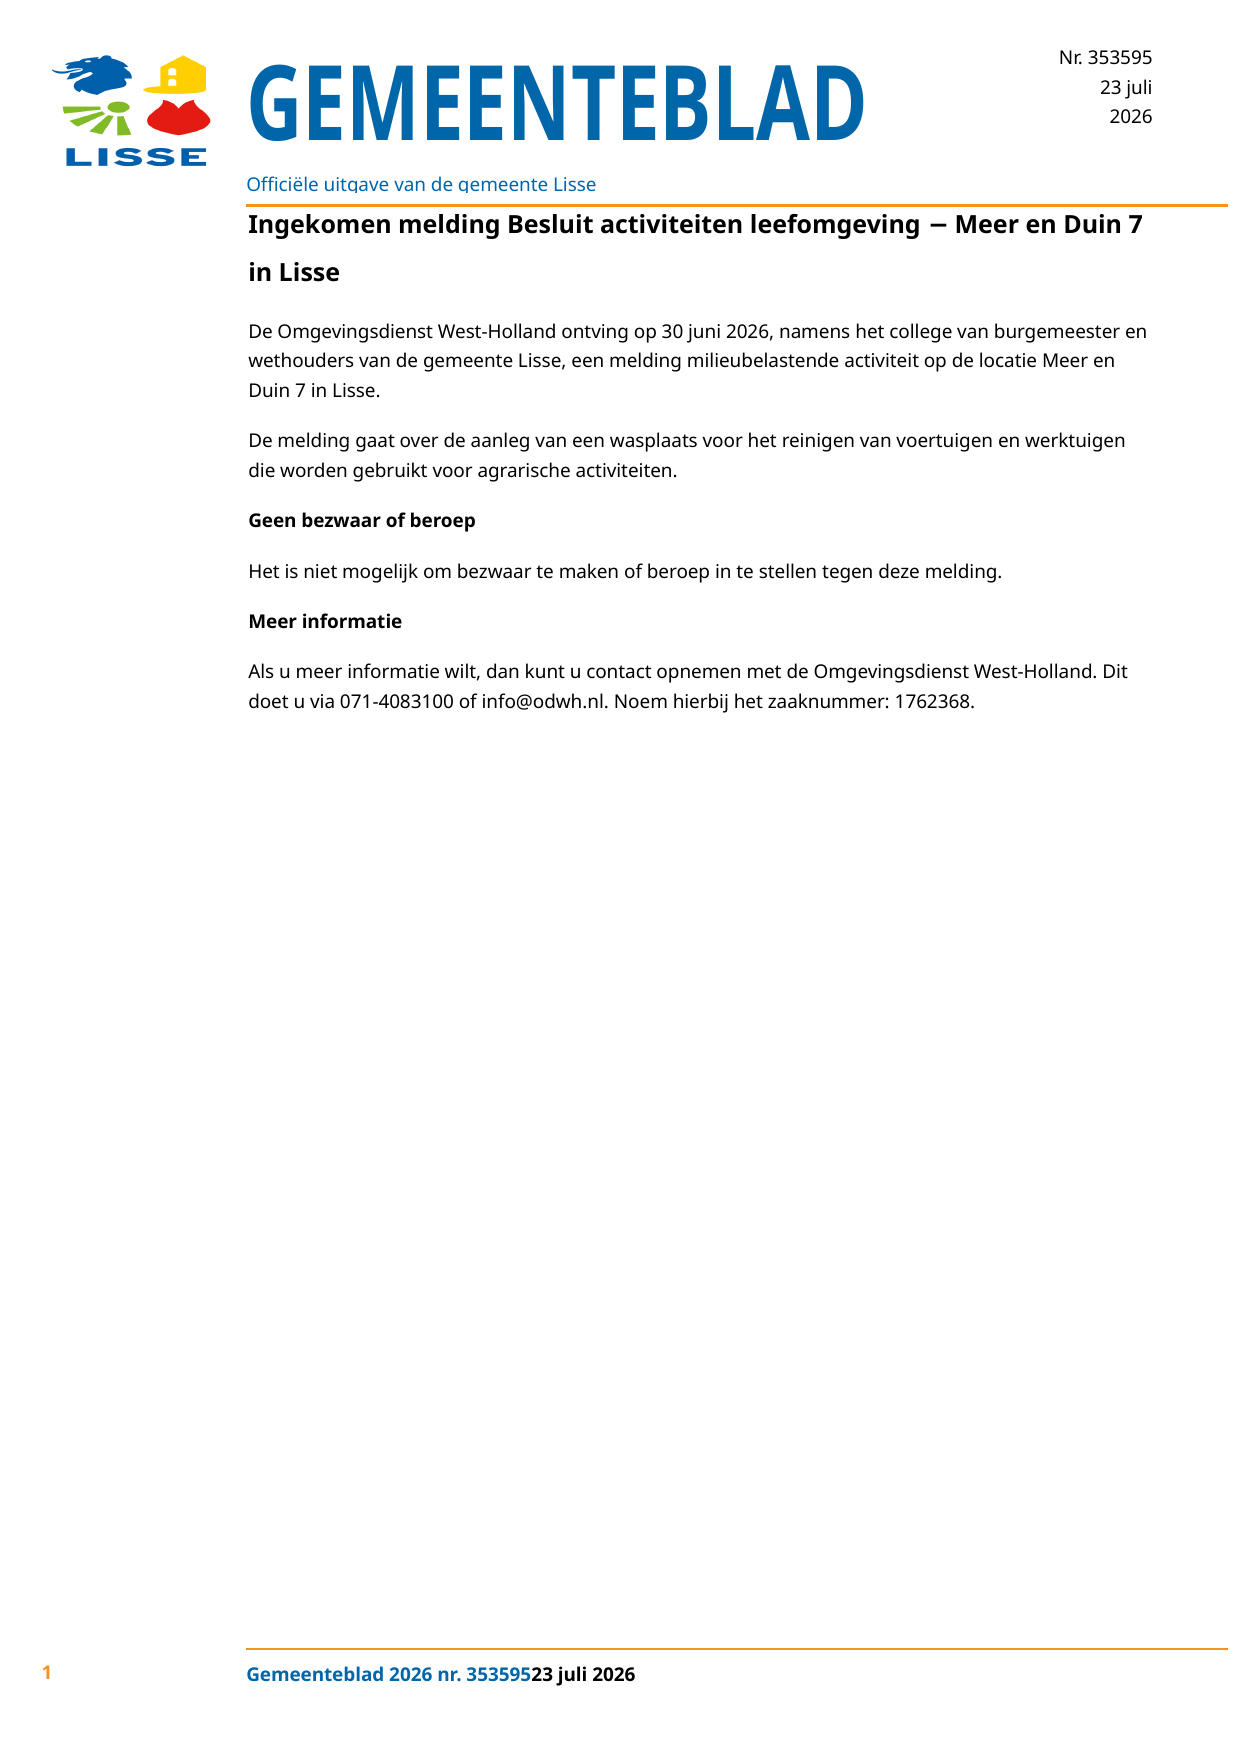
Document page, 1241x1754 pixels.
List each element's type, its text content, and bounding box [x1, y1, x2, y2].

text Meer informatie [248, 608, 1152, 634]
text Ingekomen melding Besluit activiteiten leefomgeving − Meer en Duin 7 in Lisse [248, 207, 1152, 288]
picture [41, 47, 231, 172]
text De melding gaat over de aanleg van een wasplaats voor het reinigen van voertuigen en werktuigen die worden gebruikt voor agrarische activiteiten. [248, 427, 1152, 483]
text Geen bezwaar of beroep [248, 507, 1152, 533]
text Als u meer informatie wilt, dan kunt u contact opnemen met de Omgevingsdienst West-Holland. Dit doet u via 071‑4083100 of info@odwh.nl. Noem hierbij het zaaknummer: 1762368. [248, 659, 1152, 714]
text Het is niet mogelijk om bezwaar te maken of beroep in te stellen tegen deze melding. [248, 558, 1152, 584]
text De Omgevingsdienst West-Holland ontving op 30 juni 2026, namens het college van burgemeester en wethouders van de gemeente Lisse, een melding milieubelastende activiteit op de locatie Meer en Duin 7 in Lisse. [248, 318, 1152, 403]
